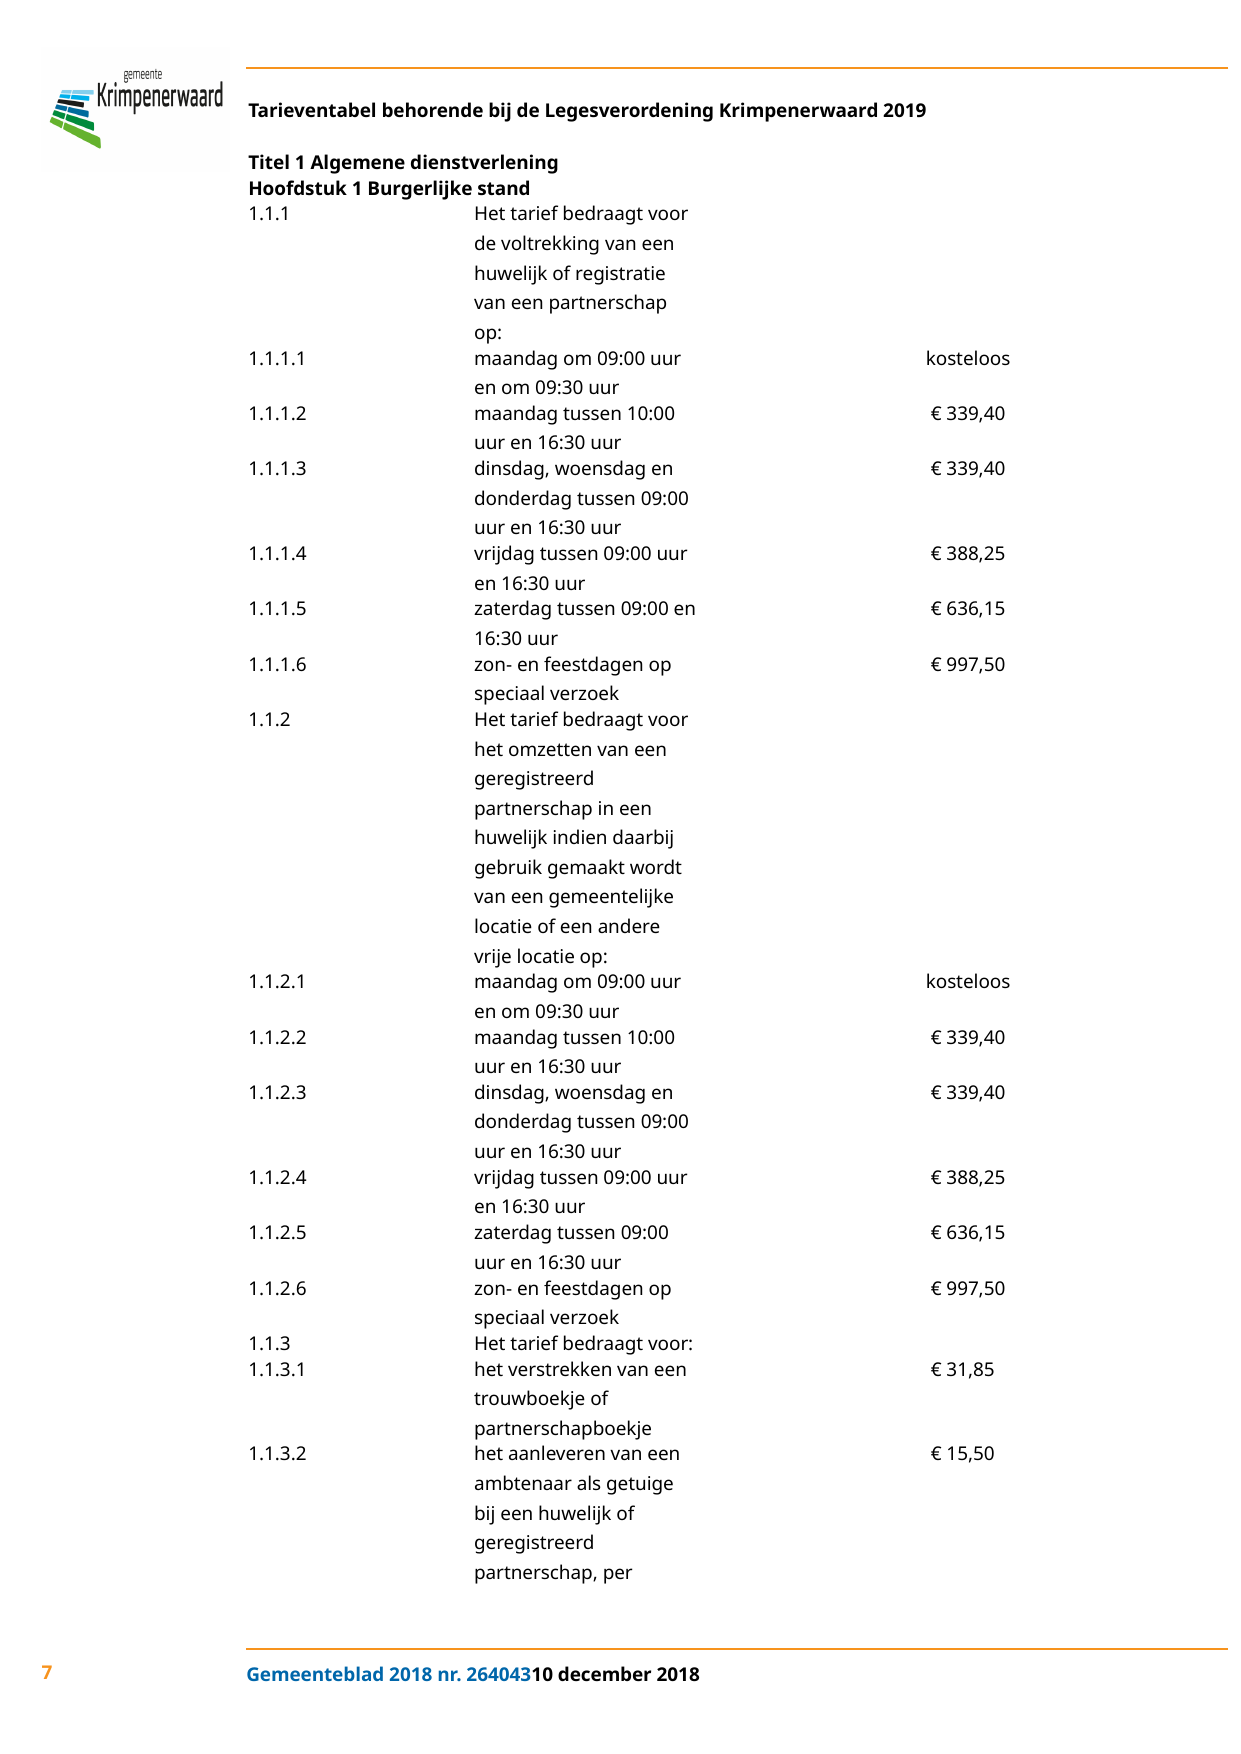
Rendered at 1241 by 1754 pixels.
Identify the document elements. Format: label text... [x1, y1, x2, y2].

table_cell [700, 1219, 926, 1275]
table_cell [926, 706, 1152, 968]
table_cell maandag tussen 10:00 uur en 16:30 uur [474, 1024, 700, 1079]
table_cell maandag om 09:00 uur en om 09:30 uur [474, 345, 700, 400]
table_cell 1.1.1.5 [248, 596, 474, 651]
table_cell € 388,25 [926, 540, 1152, 596]
table_cell [926, 201, 1152, 345]
table_cell 1.1.2.1 [248, 969, 474, 1024]
table_cell [700, 1275, 926, 1330]
table_cell het aanleveren van een ambtenaar als getuige bij een huwelijk of geregistreerd partnerschap, per [474, 1441, 700, 1585]
table_header [474, 124, 700, 149]
table_cell [700, 1079, 926, 1164]
table_cell [700, 596, 926, 651]
table_cell zaterdag tussen 09:00 uur en 16:30 uur [474, 1219, 700, 1275]
table_cell 1.1.2 [248, 706, 474, 968]
table_cell zon- en feestdagen op speciaal verzoek [474, 1275, 700, 1330]
table_cell 1.1.3.2 [248, 1441, 474, 1585]
table_cell Het tarief bedraagt voor het omzetten van een geregistreerd partnerschap in een huwelijk indien daarbij gebruik gemaakt wordt van een gemeentelijke locatie of een andere vrije locatie op: [474, 706, 700, 968]
table_cell 1.1.1.2 [248, 400, 474, 455]
table_cell [700, 201, 926, 345]
table_cell maandag om 09:00 uur en om 09:30 uur [474, 969, 700, 1024]
table_cell [700, 540, 926, 596]
table_cell 1.1.3.1 [248, 1356, 474, 1441]
table_cell € 339,40 [926, 1079, 1152, 1164]
table_cell € 997,50 [926, 651, 1152, 706]
picture [41, 47, 231, 172]
table_cell [700, 969, 926, 1024]
table_cell [700, 149, 926, 175]
table_cell € 636,15 [926, 596, 1152, 651]
table_cell [700, 345, 926, 400]
table_cell [700, 1024, 926, 1079]
table_cell Hoofdstuk 1 Burgerlijke stand [248, 175, 700, 201]
table_cell [700, 651, 926, 706]
table_cell [700, 400, 926, 455]
table_cell € 997,50 [926, 1275, 1152, 1330]
table_cell Het tarief bedraagt voor de voltrekking van een huwelijk of registratie van een partnerschap op: [474, 201, 700, 345]
table_cell Het tarief bedraagt voor: [474, 1330, 700, 1356]
table_cell 1.1.1.3 [248, 455, 474, 540]
table_header [700, 124, 926, 149]
table_cell Titel 1 Algemene dienstverlening [248, 149, 700, 175]
table_cell [700, 175, 926, 201]
table_cell dinsdag, woensdag en donderdag tussen 09:00 uur en 16:30 uur [474, 455, 700, 540]
table_cell [700, 1330, 926, 1356]
text Tarieventabel behorende bij de Legesverordening Krimpenerwaard 2019 [248, 95, 1152, 123]
table_cell 1.1.2.4 [248, 1164, 474, 1219]
table_cell 1.1.3 [248, 1330, 474, 1356]
table_cell 1.1.2.6 [248, 1275, 474, 1330]
table_cell zon- en feestdagen op speciaal verzoek [474, 651, 700, 706]
table_cell het verstrekken van een trouwboekje of partnerschapboekje [474, 1356, 700, 1441]
table_cell € 636,15 [926, 1219, 1152, 1275]
table_cell € 388,25 [926, 1164, 1152, 1219]
table_cell [700, 706, 926, 968]
table_cell € 31,85 [926, 1356, 1152, 1441]
table_cell € 15,50 [926, 1441, 1152, 1585]
table_cell vrijdag tussen 09:00 uur en 16:30 uur [474, 540, 700, 596]
table_cell vrijdag tussen 09:00 uur en 16:30 uur [474, 1164, 700, 1219]
table_cell 1.1.2.3 [248, 1079, 474, 1164]
table_cell € 339,40 [926, 455, 1152, 540]
table_cell € 339,40 [926, 400, 1152, 455]
table_cell [700, 1164, 926, 1219]
table_cell 1.1.2.5 [248, 1219, 474, 1275]
table_cell 1.1.1 [248, 201, 474, 345]
table_header [248, 124, 474, 149]
table_cell [700, 1441, 926, 1585]
table_cell 1.1.1.1 [248, 345, 474, 400]
table_cell kosteloos [926, 345, 1152, 400]
table_cell dinsdag, woensdag en donderdag tussen 09:00 uur en 16:30 uur [474, 1079, 700, 1164]
table_cell 1.1.1.4 [248, 540, 474, 596]
table_cell [926, 1330, 1152, 1356]
table_cell € 339,40 [926, 1024, 1152, 1079]
table_cell kosteloos [926, 969, 1152, 1024]
table_cell 1.1.1.6 [248, 651, 474, 706]
table_header [926, 124, 1152, 149]
table_cell 1.1.2.2 [248, 1024, 474, 1079]
table_cell [700, 455, 926, 540]
table_cell maandag tussen 10:00 uur en 16:30 uur [474, 400, 700, 455]
table_cell zaterdag tussen 09:00 en 16:30 uur [474, 596, 700, 651]
table_cell [700, 1356, 926, 1441]
